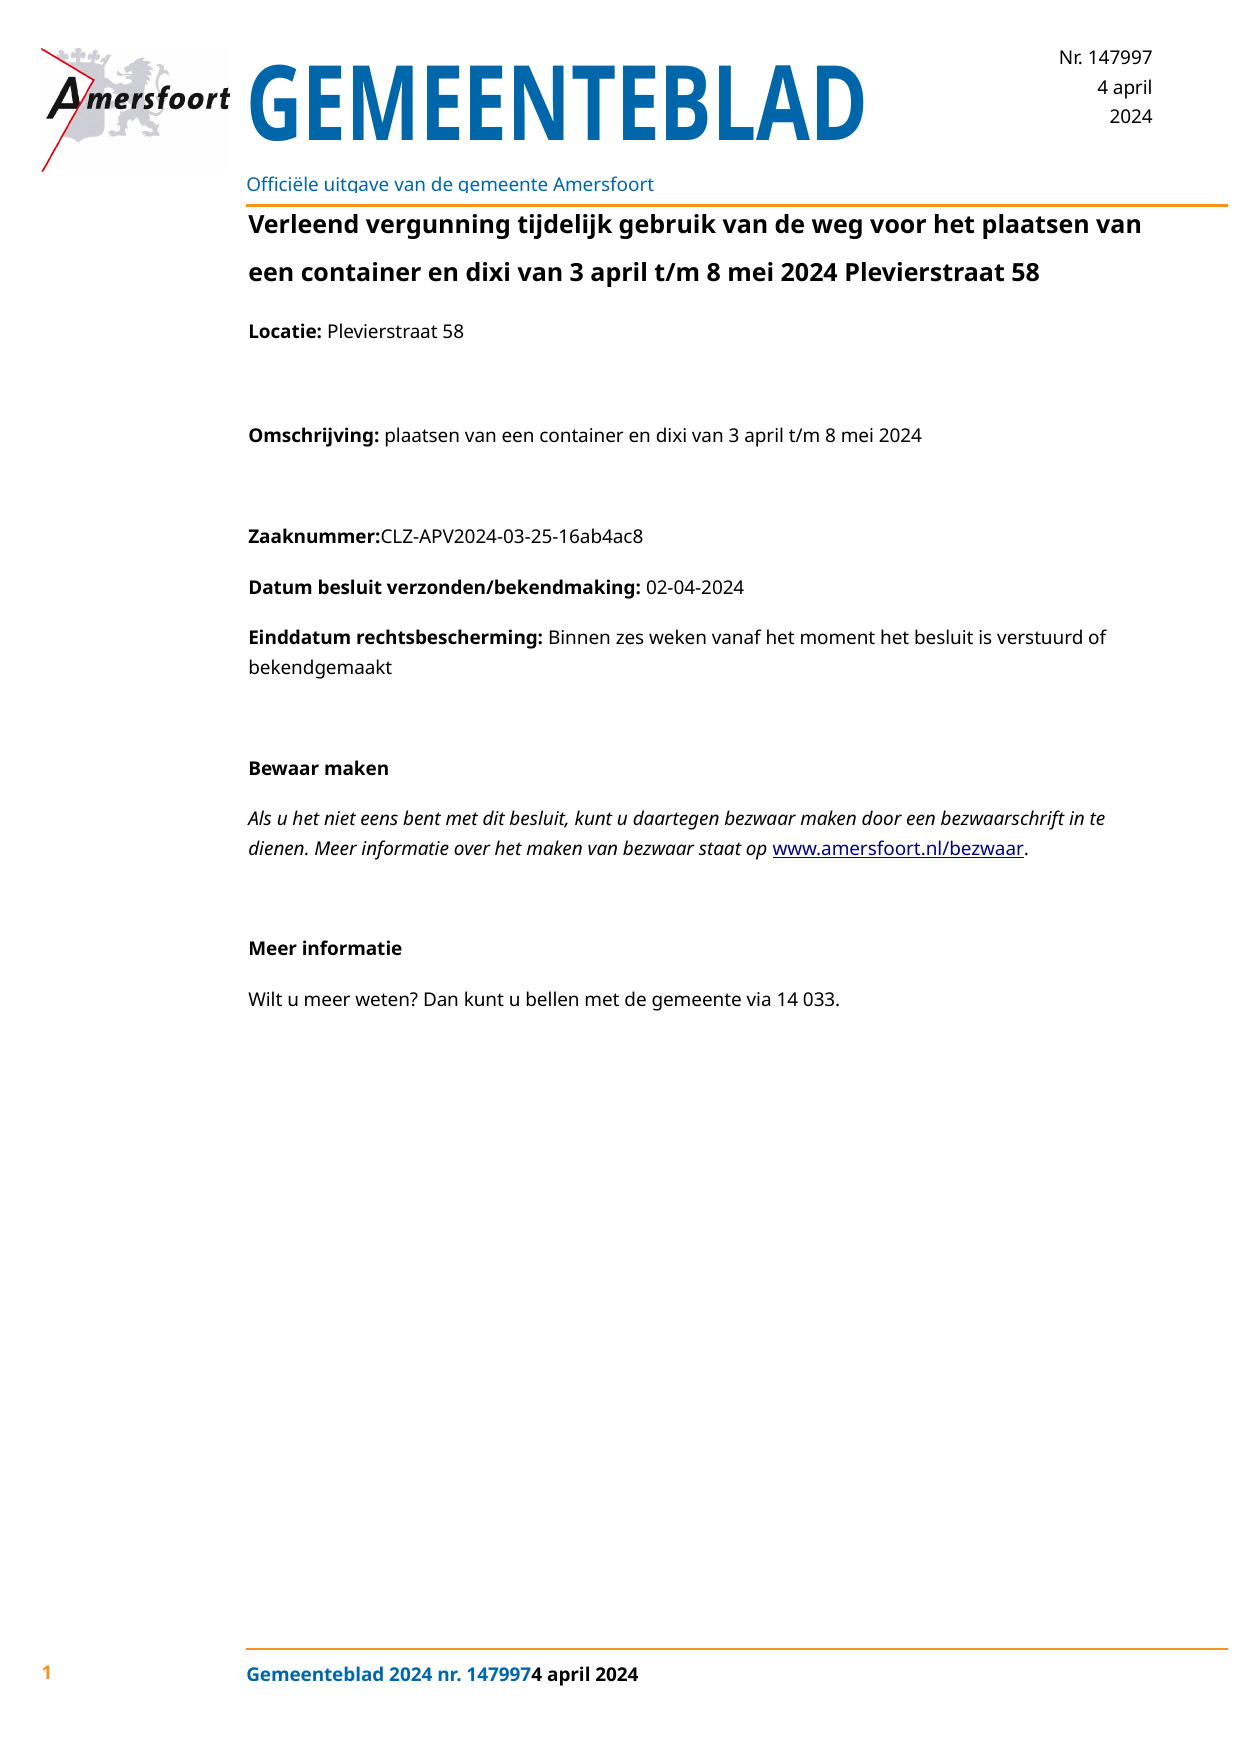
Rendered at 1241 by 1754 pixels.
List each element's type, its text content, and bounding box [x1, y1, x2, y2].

picture [41, 47, 231, 172]
text Meer informatie [248, 936, 1152, 961]
text Verleend vergunning tijdelijk gebruik van de weg voor het plaatsen van een container en dixi van 3 april t/m 8 mei 2024 Plevierstraat 58 [248, 207, 1152, 288]
text Bewaar maken [248, 755, 1152, 781]
text Locatie: Plevierstraat 58 [248, 318, 1152, 344]
text ﻿Omschrijving: plaatsen van een container en dixi van 3 april t/m 8 mei 2024 [248, 419, 1152, 448]
text Zaaknummer:CLZ-APV2024-03-25-16ab4ac8 [248, 523, 1152, 549]
text Wilt u meer weten? Dan kunt u bellen met de gemeente via 14 033. [248, 986, 1152, 1012]
text Einddatum rechtsbescherming: Binnen zes weken vanaf het moment het besluit is verstuurd of bekendgemaakt [248, 624, 1152, 680]
text Als u het niet eens bent met dit besluit, kunt u daartegen bezwaar maken door een bezwaarschrift in te dienen. Meer informatie over het maken van bezwaar staat op www.amersfoort.nl/bezwaar. [248, 805, 1152, 861]
text Datum besluit verzonden/bekendmaking: 02-04-2024 [248, 574, 1152, 600]
